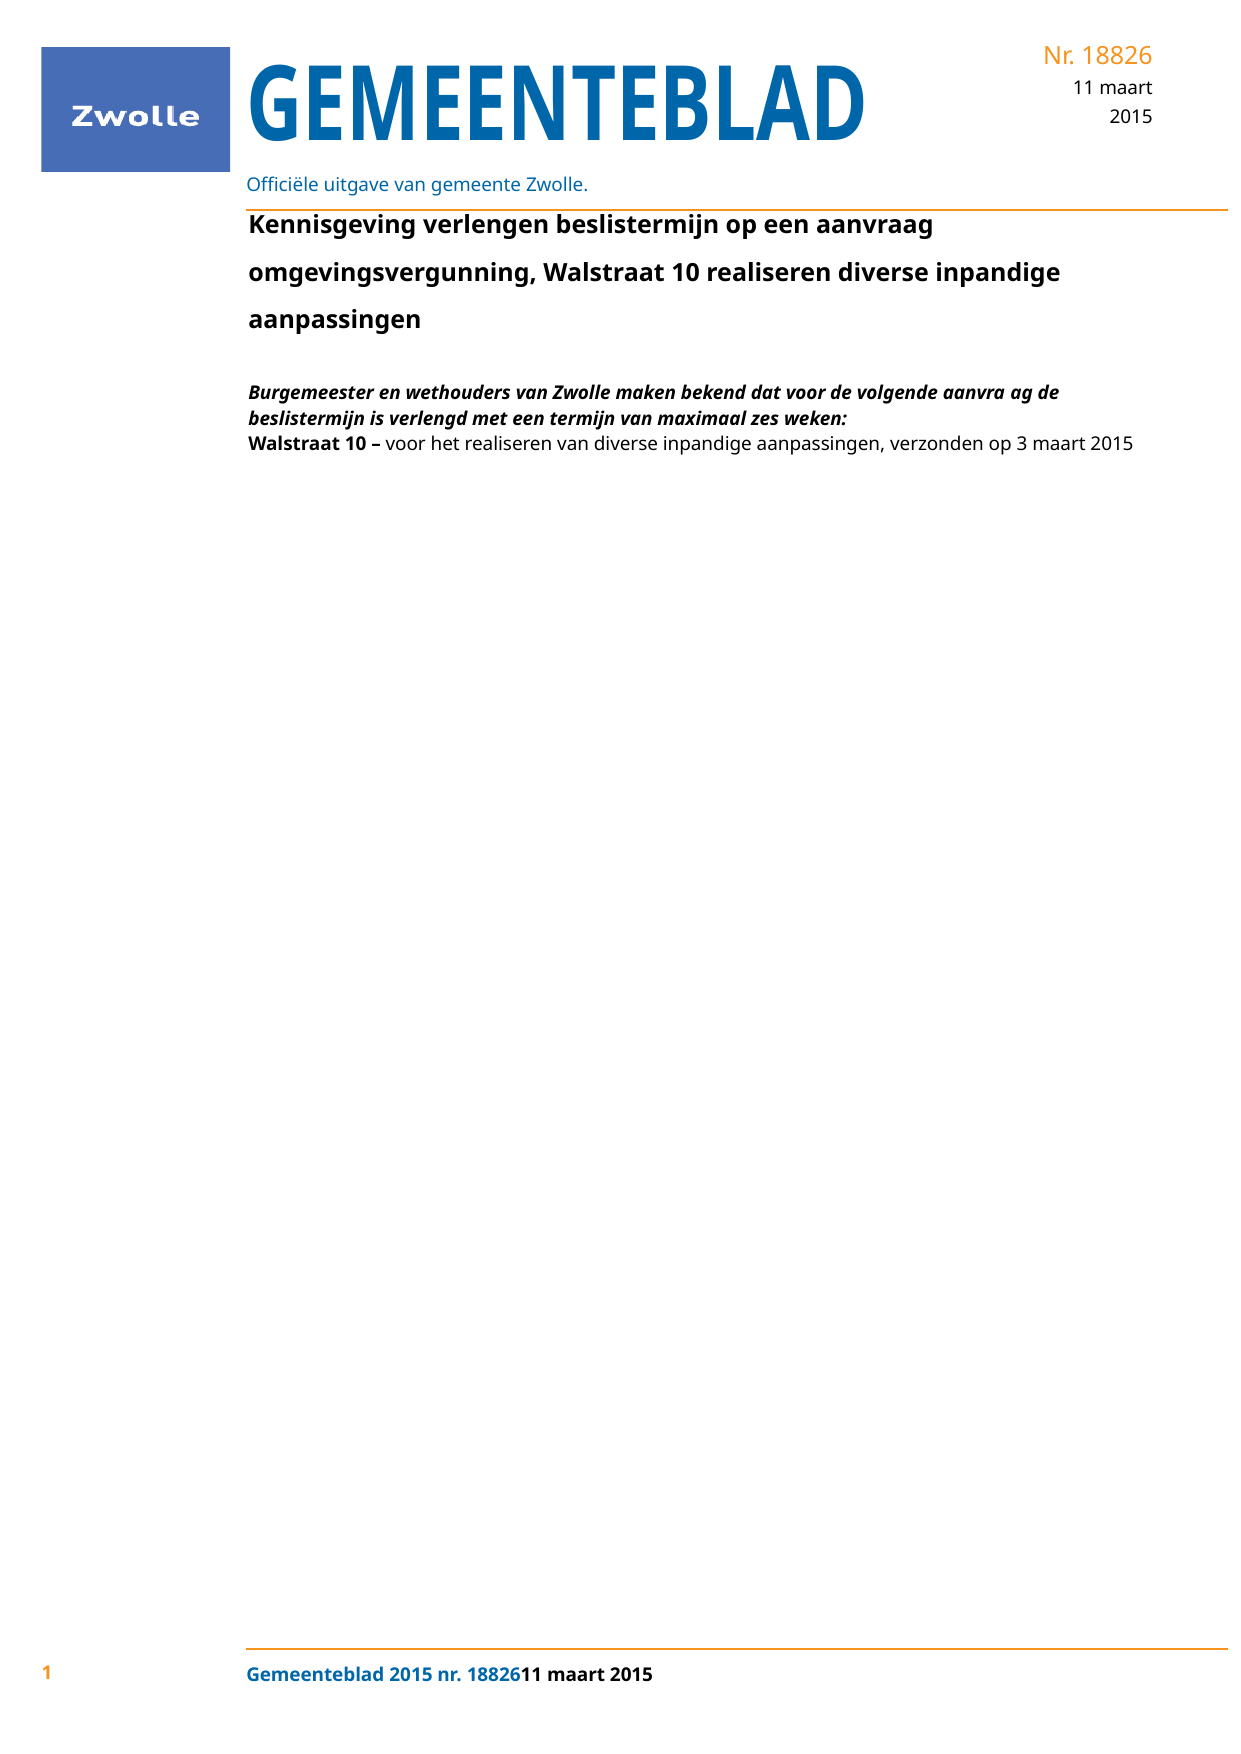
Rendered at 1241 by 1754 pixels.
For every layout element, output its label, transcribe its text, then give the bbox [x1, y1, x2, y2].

text Walstraat 10 – voor het realiseren van diverse inpandige aanpassingen, verzonden op 3 maart 2015 [248, 431, 1152, 456]
picture [41, 47, 231, 172]
text Burgemeester en wethouders van Zwolle maken bekend dat voor de volgende aanvra ag de beslistermijn is verlengd met een termijn van maximaal zes weken: [248, 379, 1152, 431]
text Kennisgeving verlengen beslistermijn op een aanvraag omgevingsvergunning, Walstraat 10 realiseren diverse inpandige aanpassingen [248, 211, 1152, 336]
